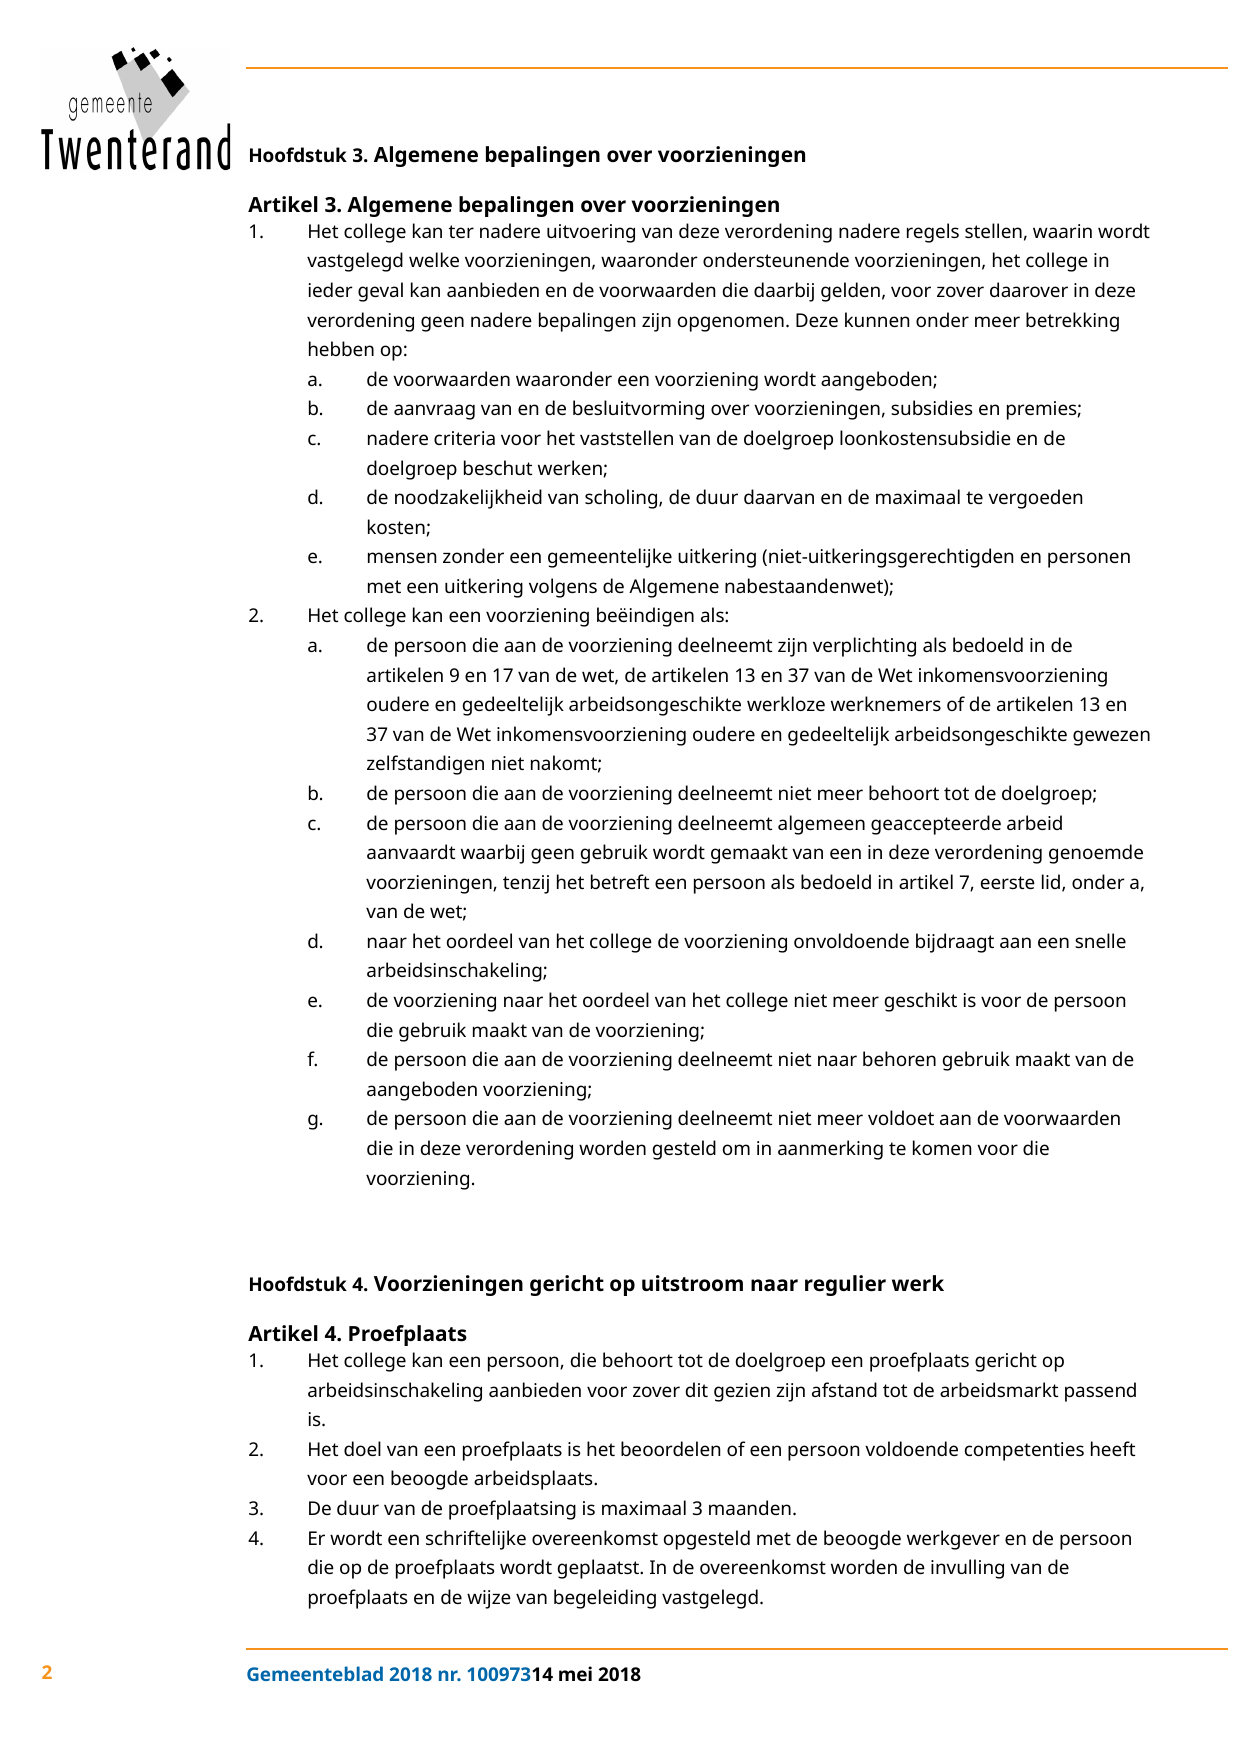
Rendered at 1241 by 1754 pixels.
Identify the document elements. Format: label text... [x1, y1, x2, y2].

list nadere criteria voor het vaststellen van de doelgroep loonkostensubsidie en de doelgroep beschut werken; [307, 425, 1152, 481]
text Artikel 3. Algemene bepalingen over voorzieningen [248, 190, 1152, 218]
list mensen zonder een gemeentelijke uitkering (niet-uitkeringsgerechtigden en personen met een uitkering volgens de Algemene nabestaandenwet); [307, 543, 1152, 599]
text Hoofdstuk 3. Algemene bepalingen over voorzieningen [248, 140, 1152, 169]
picture [41, 47, 231, 172]
list de persoon die aan de voorziening deelneemt niet naar behoren gebruik maakt van de aangeboden voorziening; [307, 1046, 1152, 1102]
list De duur van de proefplaatsing is maximaal 3 maanden. [248, 1495, 1152, 1521]
list Het college kan een voorziening beëindigen als: [248, 603, 1152, 628]
text Artikel 4. Proefplaats [248, 1319, 1152, 1347]
list Het college kan een persoon, die behoort tot de doelgroep een proefplaats gericht op arbeidsinschakeling aanbieden voor zover dit gezien zijn afstand tot de arbeidsmarkt passend is. [248, 1347, 1152, 1432]
list de voorwaarden waaronder een voorziening wordt aangeboden; [307, 366, 1152, 392]
list Het doel van een proefplaats is het beoordelen of een persoon voldoende competenties heeft voor een beoogde arbeidsplaats. [248, 1436, 1152, 1491]
list naar het oordeel van het college de voorziening onvoldoende bijdraagt aan een snelle arbeidsinschakeling; [307, 928, 1152, 983]
list de persoon die aan de voorziening deelneemt zijn verplichting als bedoeld in de artikelen 9 en 17 van de wet, de artikelen 13 en 37 van de Wet inkomensvoorziening oudere en gedeeltelijk arbeidsongeschikte werkloze werknemers of de artikelen 13 en 37 van de Wet inkomensvoorziening oudere en gedeeltelijk arbeidsongeschikte gewezen zelfstandigen niet nakomt; [307, 632, 1152, 776]
list de voorziening naar het oordeel van het college niet meer geschikt is voor de persoon die gebruik maakt van de voorziening; [307, 987, 1152, 1043]
list de aanvraag van en de besluitvorming over voorzieningen, subsidies en premies; [307, 396, 1152, 421]
list de persoon die aan de voorziening deelneemt niet meer voldoet aan de voorwaarden die in deze verordening worden gesteld om in aanmerking te komen voor die voorziening. [307, 1106, 1152, 1191]
list de persoon die aan de voorziening deelneemt algemeen geaccepteerde arbeid aanvaardt waarbij geen gebruik wordt gemaakt van een in deze verordening genoemde voorzieningen, tenzij het betreft een persoon als bedoeld in artikel 7, eerste lid, onder a, van de wet; [307, 810, 1152, 924]
list Het college kan ter nadere uitvoering van deze verordening nadere regels stellen, waarin wordt vastgelegd welke voorzieningen, waaronder ondersteunende voorzieningen, het college in ieder geval kan aanbieden en de voorwaarden die daarbij gelden, voor zover daarover in deze verordening geen nadere bepalingen zijn opgenomen. Deze kunnen onder meer betrekking hebben op: [248, 218, 1152, 362]
list de noodzakelijkheid van scholing, de duur daarvan en de maximaal te vergoeden kosten; [307, 484, 1152, 540]
list Er wordt een schriftelijke overeenkomst opgesteld met de beoogde werkgever en de persoon die op de proefplaats wordt geplaatst. In de overeenkomst worden de invulling van de proefplaats en de wijze van begeleiding vastgelegd. [248, 1525, 1152, 1610]
text Hoofdstuk 4. Voorzieningen gericht op uitstroom naar regulier werk [248, 1269, 1152, 1298]
list de persoon die aan de voorziening deelneemt niet meer behoort tot de doelgroep; [307, 780, 1152, 806]
